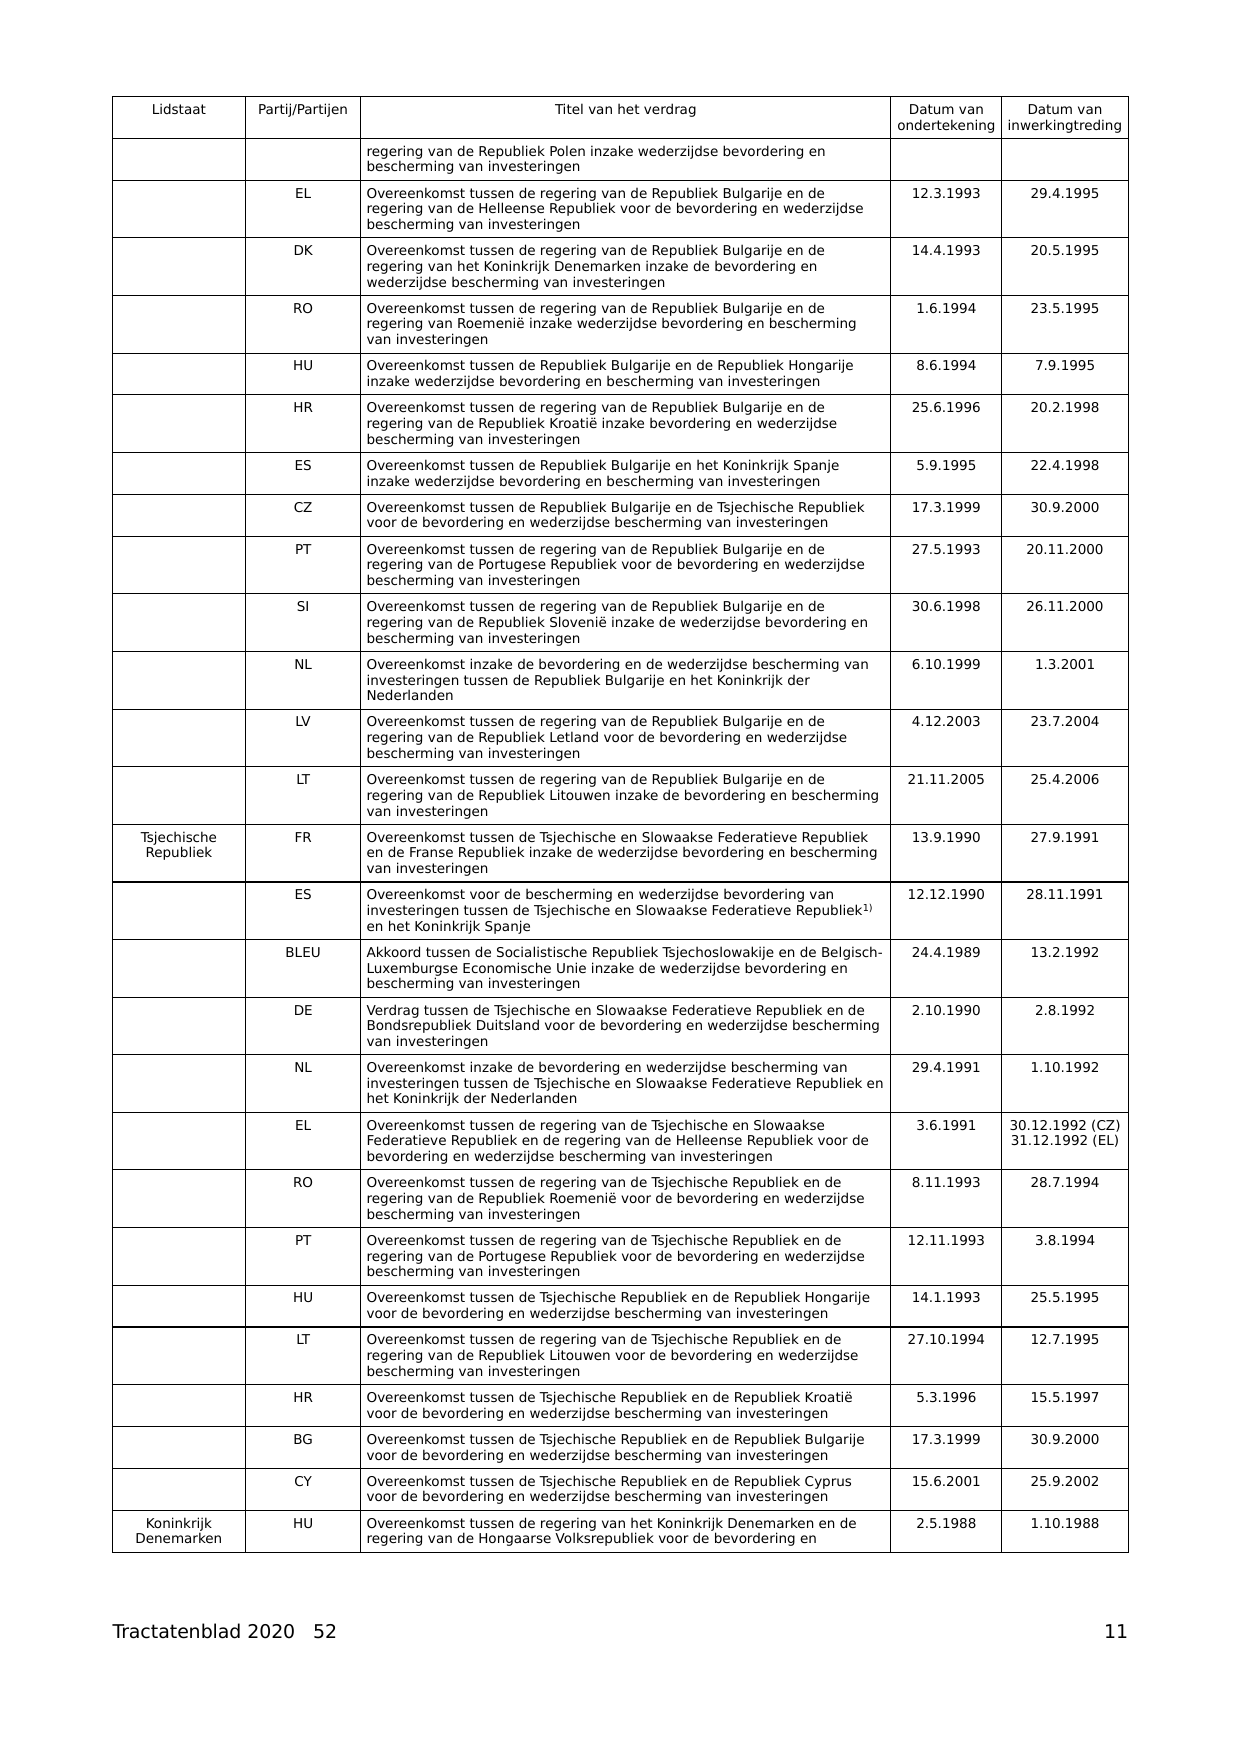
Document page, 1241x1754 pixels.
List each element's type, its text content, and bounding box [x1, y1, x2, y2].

table_cell 1.3.2001 [1002, 652, 1128, 708]
table_cell HU [246, 1511, 360, 1552]
table_cell HU [246, 1286, 360, 1326]
table_cell [113, 238, 245, 295]
table_cell Overeenkomst tussen de Tsjechische Republiek en de Republiek Kroatië voor de bevordering en wederzijdse bescherming van investeringen [361, 1385, 890, 1426]
table_cell [113, 940, 245, 997]
table_cell [113, 395, 245, 452]
table_cell BLEU [246, 940, 360, 997]
table_cell 30.9.2000 [1002, 495, 1128, 536]
table_cell Overeenkomst tussen de regering van het Koninkrijk Denemarken en de regering van de Hongaarse Volksrepubliek voor de bevordering en [361, 1511, 890, 1552]
table_cell Akkoord tussen de Socialistische Republiek Tsjechoslowakije en de Belgisch-Luxemburgse Economische Unie inzake de wederzijdse bevordering en bescherming van investeringen [361, 940, 890, 997]
table_cell 12.7.1995 [1002, 1328, 1128, 1384]
table_cell [113, 453, 245, 494]
table_cell 1.10.1992 [1002, 1055, 1128, 1112]
table_cell CY [246, 1469, 360, 1510]
table_cell 13.9.1990 [891, 825, 1001, 881]
table_cell Overeenkomst tussen de regering van de Republiek Bulgarije en de regering van de Republiek Letland voor de bevordering en wederzijdse bescherming van investeringen [361, 710, 890, 766]
table_header Lidstaat [113, 97, 245, 138]
table_cell 23.7.2004 [1002, 710, 1128, 766]
table_cell RO [246, 296, 360, 352]
table_cell Overeenkomst voor de bescherming en wederzijdse bevordering van investeringen tussen de Tsjechische en Slowaakse Federatieve Republiek1) en het Koninkrijk Spanje [361, 883, 890, 939]
table_cell Overeenkomst tussen de regering van de Republiek Bulgarije en de regering van het Koninkrijk Denemarken inzake de bevordering en wederzijdse bescherming van investeringen [361, 238, 890, 295]
table_cell 27.9.1991 [1002, 825, 1128, 881]
table_cell 24.4.1989 [891, 940, 1001, 997]
table_cell Overeenkomst tussen de Tsjechische en Slowaakse Federatieve Republiek en de Franse Republiek inzake de wederzijdse bevordering en bescherming van investeringen [361, 825, 890, 881]
table_cell 15.5.1997 [1002, 1385, 1128, 1426]
table_cell [113, 537, 245, 593]
table_cell DE [246, 998, 360, 1054]
table_cell 28.11.1991 [1002, 883, 1128, 939]
table_cell 2.8.1992 [1002, 998, 1128, 1054]
table_cell Overeenkomst inzake de bevordering en wederzijdse bescherming van investeringen tussen de Tsjechische en Slowaakse Federatieve Republiek en het Koninkrijk der Nederlanden [361, 1055, 890, 1112]
table_cell 27.10.1994 [891, 1328, 1001, 1384]
table_cell [113, 1385, 245, 1426]
table_cell BG [246, 1427, 360, 1468]
table_cell [113, 652, 245, 708]
table_cell [113, 710, 245, 766]
table_cell EL [246, 181, 360, 237]
table_cell 14.1.1993 [891, 1286, 1001, 1326]
table_cell 21.11.2005 [891, 767, 1001, 824]
table_cell 22.4.1998 [1002, 453, 1128, 494]
table_cell 25.4.2006 [1002, 767, 1128, 824]
table_cell Overeenkomst tussen de Tsjechische Republiek en de Republiek Hongarije voor de bevordering en wederzijdse bescherming van investeringen [361, 1286, 890, 1326]
table_cell NL [246, 1055, 360, 1112]
table_cell Verdrag tussen de Tsjechische en Slowaakse Federatieve Republiek en de Bondsrepubliek Duitsland voor de bevordering en wederzijdse bescherming van investeringen [361, 998, 890, 1054]
table_cell 25.9.2002 [1002, 1469, 1128, 1510]
table_cell 6.10.1999 [891, 652, 1001, 708]
table_cell 28.7.1994 [1002, 1170, 1128, 1227]
table_cell 17.3.1999 [891, 495, 1001, 536]
table_cell 30.12.1992 (CZ) 31.12.1992 (EL) [1002, 1113, 1128, 1169]
table_cell [246, 139, 360, 180]
table_cell regering van de Republiek Polen inzake wederzijdse bevordering en bescherming van investeringen [361, 139, 890, 180]
table_cell Overeenkomst tussen de regering van de Republiek Bulgarije en de regering van Roemenië inzake wederzijdse bevordering en bescherming van investeringen [361, 296, 890, 352]
table_cell RO [246, 1170, 360, 1227]
table_cell Overeenkomst tussen de regering van de Tsjechische Republiek en de regering van de Republiek Roemenië voor de bevordering en wederzijdse bescherming van investeringen [361, 1170, 890, 1227]
table_cell 1.10.1988 [1002, 1511, 1128, 1552]
table_cell CZ [246, 495, 360, 536]
table_cell [113, 1427, 245, 1468]
table_cell 20.2.1998 [1002, 395, 1128, 452]
table_cell Overeenkomst tussen de Republiek Bulgarije en het Koninkrijk Spanje inzake wederzijdse bevordering en bescherming van investeringen [361, 453, 890, 494]
table_cell 20.5.1995 [1002, 238, 1128, 295]
table_cell 14.4.1993 [891, 238, 1001, 295]
table_cell Overeenkomst tussen de regering van de Republiek Bulgarije en de regering van de Portugese Republiek voor de bevordering en wederzijdse bescherming van investeringen [361, 537, 890, 593]
table_cell 12.11.1993 [891, 1228, 1001, 1284]
table_cell [113, 1469, 245, 1510]
table_cell 25.6.1996 [891, 395, 1001, 452]
table_cell 30.9.2000 [1002, 1427, 1128, 1468]
table_cell [1002, 139, 1128, 180]
table_cell [113, 1286, 245, 1326]
table_cell 1.6.1994 [891, 296, 1001, 352]
table_cell 12.12.1990 [891, 883, 1001, 939]
table_cell Overeenkomst tussen de regering van de Republiek Bulgarije en de regering van de Republiek Kroatië inzake bevordering en wederzijdse bescherming van investeringen [361, 395, 890, 452]
table_cell [113, 139, 245, 180]
table_cell ES [246, 883, 360, 939]
table_cell NL [246, 652, 360, 708]
table_cell Overeenkomst tussen de regering van de Tsjechische Republiek en de regering van de Republiek Litouwen voor de bevordering en wederzijdse bescherming van investeringen [361, 1328, 890, 1384]
table_cell 8.6.1994 [891, 354, 1001, 394]
table_header Partij/Partijen [246, 97, 360, 138]
table_cell [113, 767, 245, 824]
table_cell [113, 354, 245, 394]
table_cell [113, 1113, 245, 1169]
table_cell Overeenkomst tussen de Republiek Bulgarije en de Tsjechische Republiek voor de bevordering en wederzijdse bescherming van investeringen [361, 495, 890, 536]
table_cell 30.6.1998 [891, 594, 1001, 651]
table_cell Overeenkomst tussen de Republiek Bulgarije en de Republiek Hongarije inzake wederzijdse bevordering en bescherming van investeringen [361, 354, 890, 394]
table_cell Overeenkomst inzake de bevordering en de wederzijdse bescherming van investeringen tussen de Republiek Bulgarije en het Koninkrijk der Nederlanden [361, 652, 890, 708]
table_cell [113, 296, 245, 352]
table_cell 7.9.1995 [1002, 354, 1128, 394]
table_cell 23.5.1995 [1002, 296, 1128, 352]
table_cell 5.9.1995 [891, 453, 1001, 494]
table_cell Overeenkomst tussen de regering van de Republiek Bulgarije en de regering van de Helleense Republiek voor de bevordering en wederzijdse bescherming van investeringen [361, 181, 890, 237]
table_cell 8.11.1993 [891, 1170, 1001, 1227]
table_cell [113, 883, 245, 939]
table_cell 2.5.1988 [891, 1511, 1001, 1552]
table_cell 5.3.1996 [891, 1385, 1001, 1426]
table_cell Overeenkomst tussen de regering van de Tsjechische en Slowaakse Federatieve Republiek en de regering van de Helleense Republiek voor de bevordering en wederzijdse bescherming van investeringen [361, 1113, 890, 1169]
table_cell 12.3.1993 [891, 181, 1001, 237]
table_cell Tsjechische Republiek [113, 825, 245, 881]
table_cell SI [246, 594, 360, 651]
table_cell 27.5.1993 [891, 537, 1001, 593]
table_cell DK [246, 238, 360, 295]
table_cell [891, 139, 1001, 180]
table_cell HR [246, 1385, 360, 1426]
table_cell 3.8.1994 [1002, 1228, 1128, 1284]
table_cell [113, 594, 245, 651]
table_cell Overeenkomst tussen de regering van de Tsjechische Republiek en de regering van de Portugese Republiek voor de bevordering en wederzijdse bescherming van investeringen [361, 1228, 890, 1284]
table_cell [113, 998, 245, 1054]
table_cell [113, 1170, 245, 1227]
table_cell 29.4.1995 [1002, 181, 1128, 237]
table_cell Overeenkomst tussen de regering van de Republiek Bulgarije en de regering van de Republiek Litouwen inzake de bevordering en bescherming van investeringen [361, 767, 890, 824]
table_cell Overeenkomst tussen de Tsjechische Republiek en de Republiek Cyprus voor de bevordering en wederzijdse bescherming van investeringen [361, 1469, 890, 1510]
table_cell 13.2.1992 [1002, 940, 1128, 997]
table_cell [113, 1055, 245, 1112]
table_cell Koninkrijk Denemarken [113, 1511, 245, 1552]
table_cell LT [246, 1328, 360, 1384]
table_cell 17.3.1999 [891, 1427, 1001, 1468]
table_cell EL [246, 1113, 360, 1169]
table_cell 2.10.1990 [891, 998, 1001, 1054]
table_header Datum van ondertekening [891, 97, 1001, 138]
table_cell 26.11.2000 [1002, 594, 1128, 651]
table_cell PT [246, 1228, 360, 1284]
table_header Titel van het verdrag [361, 97, 890, 138]
table_cell Overeenkomst tussen de Tsjechische Republiek en de Republiek Bulgarije voor de bevordering en wederzijdse bescherming van investeringen [361, 1427, 890, 1468]
table_cell PT [246, 537, 360, 593]
table_cell 3.6.1991 [891, 1113, 1001, 1169]
table_cell 29.4.1991 [891, 1055, 1001, 1112]
table_cell LT [246, 767, 360, 824]
table_cell [113, 1328, 245, 1384]
table_cell 15.6.2001 [891, 1469, 1001, 1510]
table_cell 4.12.2003 [891, 710, 1001, 766]
table_cell 25.5.1995 [1002, 1286, 1128, 1326]
table_cell FR [246, 825, 360, 881]
table_cell [113, 181, 245, 237]
table_cell 20.11.2000 [1002, 537, 1128, 593]
table_cell LV [246, 710, 360, 766]
table_cell Overeenkomst tussen de regering van de Republiek Bulgarije en de regering van de Republiek Slovenië inzake de wederzijdse bevordering en bescherming van investeringen [361, 594, 890, 651]
table_cell [113, 495, 245, 536]
table_cell [113, 1228, 245, 1284]
table_cell HR [246, 395, 360, 452]
table_cell HU [246, 354, 360, 394]
table_cell ES [246, 453, 360, 494]
table_header Datum van inwerkingtreding [1002, 97, 1128, 138]
